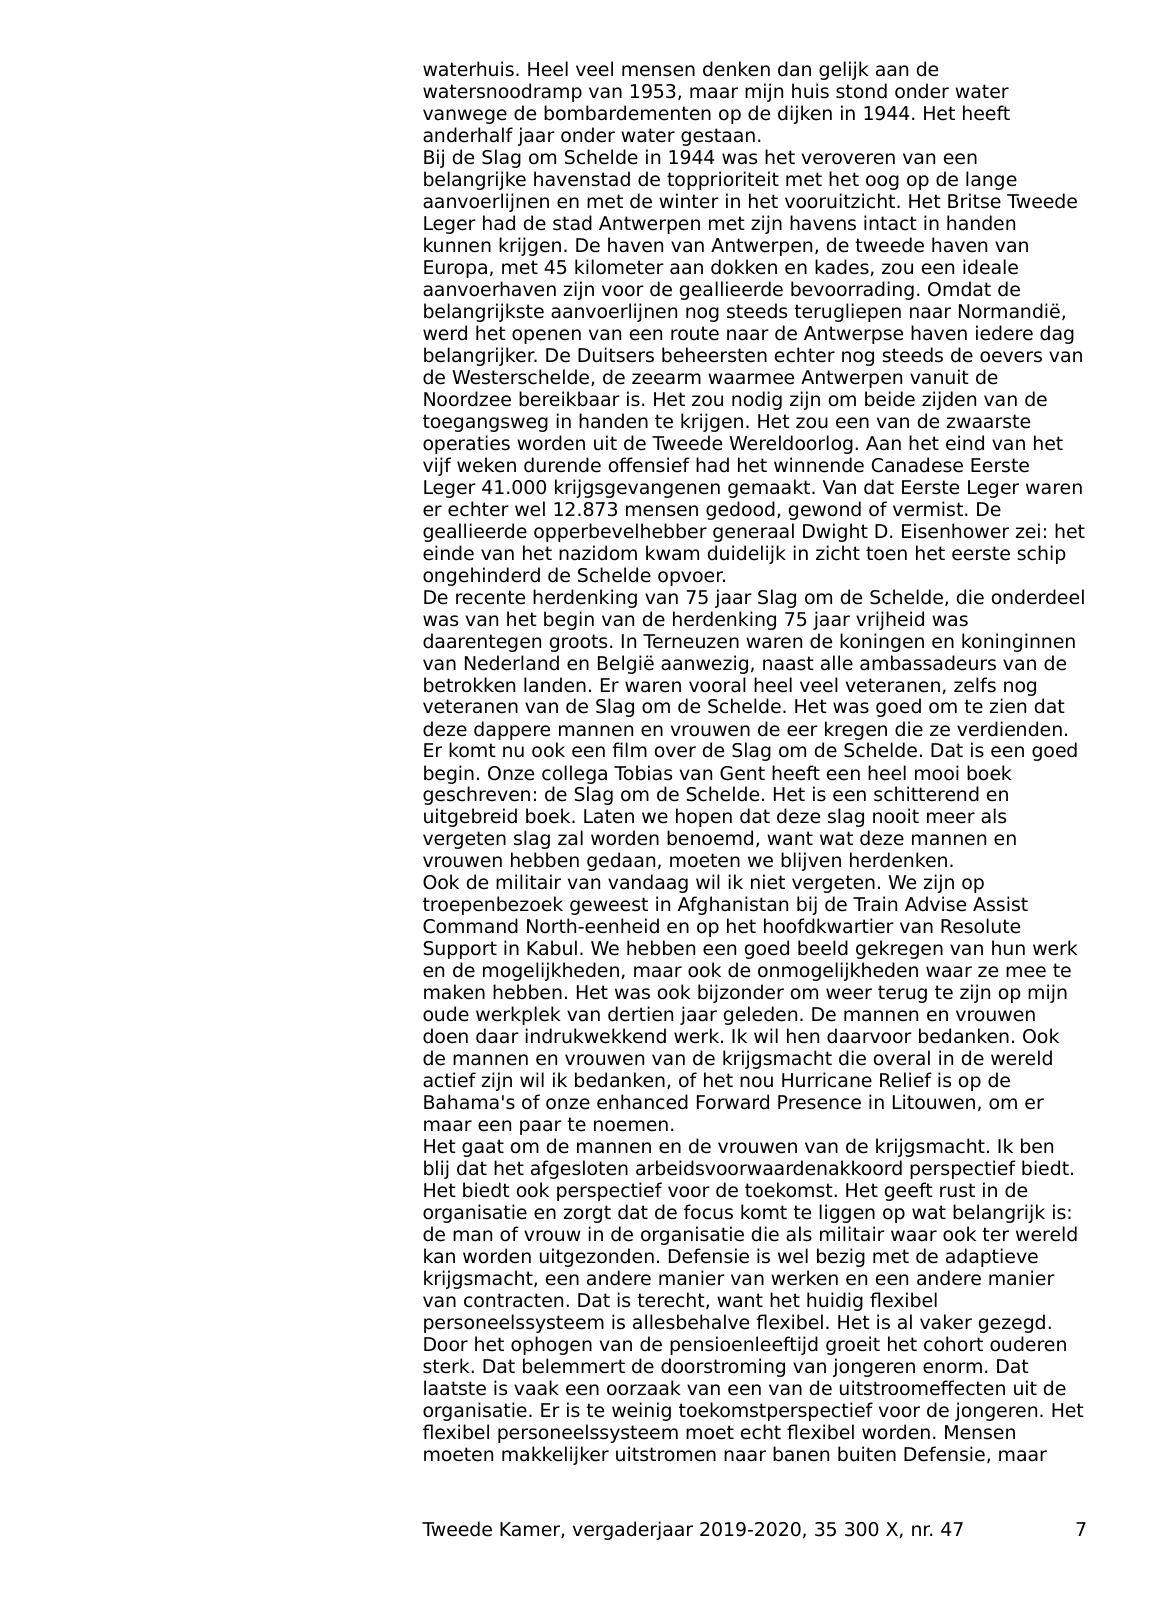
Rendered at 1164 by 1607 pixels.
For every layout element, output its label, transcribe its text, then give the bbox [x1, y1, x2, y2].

text Het gaat om de mannen en de vrouwen van de krijgsmacht. Ik ben blij dat het afgesloten arbeidsvoorwaardenakkoord perspectief biedt. Het biedt ook perspectief voor de toekomst. Het geeft rust in de organisatie en zorgt dat de focus komt te liggen op wat belangrijk is: de man of vrouw in de organisatie die als militair waar ook ter wereld kan worden uitgezonden. Defensie is wel bezig met de adaptieve krijgsmacht, een andere manier van werken en een andere manier van contracten. Dat is terecht, want het huidig flexibel personeelssysteem is allesbehalve flexibel. Het is al vaker gezegd. Door het ophogen van de pensioenleeftijd groeit het cohort ouderen sterk. Dat belemmert de doorstroming van jongeren enorm. Dat laatste is vaak een oorzaak van een van de uitstroomeffecten uit de organisatie. Er is te weinig toekomstperspectief voor de jongeren. Het flexibel personeelssysteem moet echt flexibel worden. Mensen moeten makkelijker uitstromen naar banen buiten Defensie, maar [422, 1136, 1087, 1466]
text De recente herdenking van 75 jaar Slag om de Schelde, die onderdeel was van het begin van de herdenking 75 jaar vrijheid was daarentegen groots. In Terneuzen waren de koningen en koninginnen van Nederland en België aanwezig, naast alle ambassadeurs van de betrokken landen. Er waren vooral heel veel veteranen, zelfs nog veteranen van de Slag om de Schelde. Het was goed om te zien dat deze dappere mannen en vrouwen de eer kregen die ze verdienden. Er komt nu ook een film over de Slag om de Schelde. Dat is een goed begin. Onze collega Tobias van Gent heeft een heel mooi boek geschreven: de Slag om de Schelde. Het is een schitterend en uitgebreid boek. Laten we hopen dat deze slag nooit meer als vergeten slag zal worden benoemd, want wat deze mannen en vrouwen hebben gedaan, moeten we blijven herdenken. [422, 587, 1087, 872]
text waterhuis. Heel veel mensen denken dan gelijk aan de watersnoodramp van 1953, maar mijn huis stond onder water vanwege de bombardementen op de dijken in 1944. Het heeft anderhalf jaar onder water gestaan. [422, 59, 1087, 147]
text Ook de militair van vandaag wil ik niet vergeten. We zijn op troepenbezoek geweest in Afghanistan bij de Train Advise Assist Command North-eenheid en op het hoofdkwartier van Resolute Support in Kabul. We hebben een goed beeld gekregen van hun werk en de mogelijkheden, maar ook de onmogelijkheden waar ze mee te maken hebben. Het was ook bijzonder om weer terug te zijn op mijn oude werkplek van dertien jaar geleden. De mannen en vrouwen doen daar indrukwekkend werk. Ik wil hen daarvoor bedanken. Ook de mannen en vrouwen van de krijgsmacht die overal in de wereld actief zijn wil ik bedanken, of het nou Hurricane Relief is op de Bahama's of onze enhanced Forward Presence in Litouwen, om er maar een paar te noemen. [422, 872, 1087, 1136]
text Bij de Slag om Schelde in 1944 was het veroveren van een belangrijke havenstad de topprioriteit met het oog op de lange aanvoerlijnen en met de winter in het vooruitzicht. Het Britse Tweede Leger had de stad Antwerpen met zijn havens intact in handen kunnen krijgen. De haven van Antwerpen, de tweede haven van Europa, met 45 kilometer aan dokken en kades, zou een ideale aanvoerhaven zijn voor de geallieerde bevoorrading. Omdat de belangrijkste aanvoerlijnen nog steeds terugliepen naar Normandië, werd het openen van een route naar de Antwerpse haven iedere dag belangrijker. De Duitsers beheersten echter nog steeds de oevers van de Westerschelde, de zeearm waarmee Antwerpen vanuit de Noordzee bereikbaar is. Het zou nodig zijn om beide zijden van de toegangsweg in handen te krijgen. Het zou een van de zwaarste operaties worden uit de Tweede Wereldoorlog. Aan het eind van het vijf weken durende offensief had het winnende Canadese Eerste Leger 41.000 krijgsgevangenen gemaakt. Van dat Eerste Leger waren er echter wel 12.873 mensen gedood, gewond of vermist. De geallieerde opperbevelhebber generaal Dwight D. Eisenhower zei: het einde van het nazidom kwam duidelijk in zicht toen het eerste schip ongehinderd de Schelde opvoer. [422, 147, 1087, 587]
